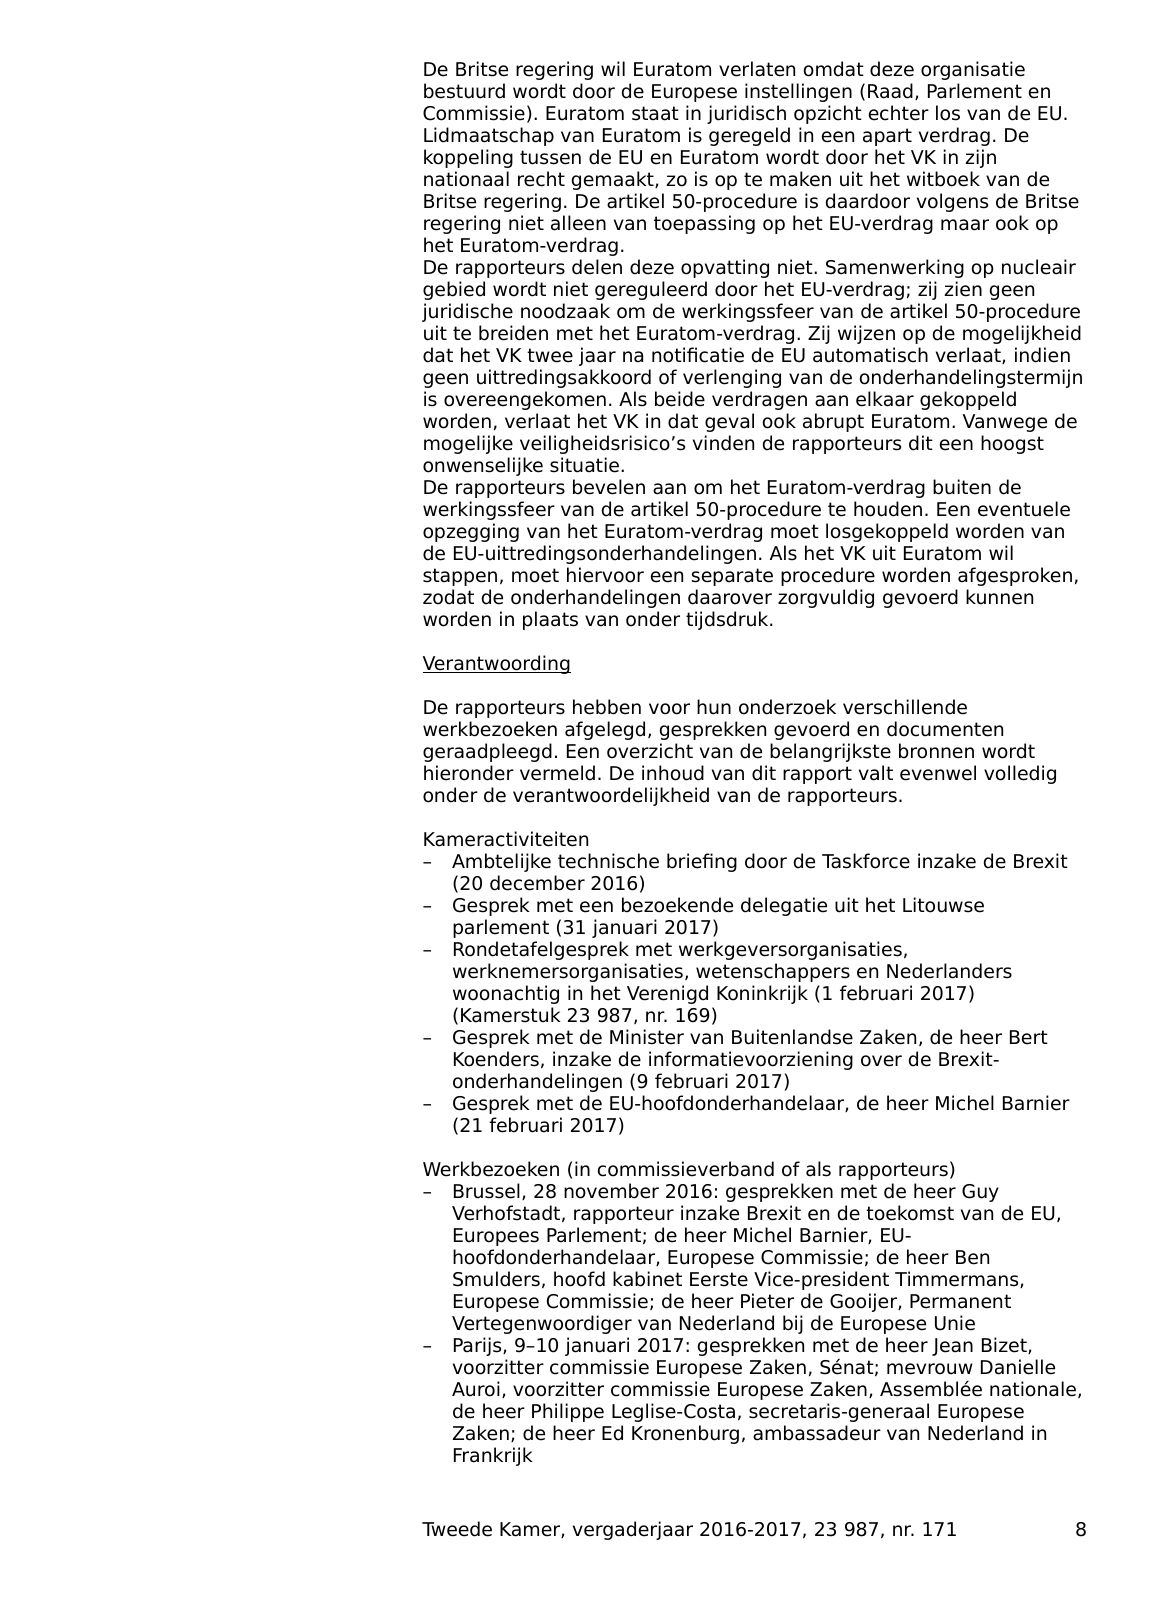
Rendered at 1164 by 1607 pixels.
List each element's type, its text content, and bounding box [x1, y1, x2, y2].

text – Brussel, 28 november 2016: gesprekken met de heer Guy Verhofstadt, rapporteur inzake Brexit en de toekomst van de EU, Europees Parlement; de heer Michel Barnier, EU-hoofdonderhandelaar, Europese Commissie; de heer Ben Smulders, hoofd kabinet Eerste Vice-president Timmermans, Europese Commissie; de heer Pieter de Gooijer, Permanent Vertegenwoordiger van Nederland bij de Europese Unie [422, 1181, 1087, 1335]
text – Rondetafelgesprek met werkgeversorganisaties, werknemersorganisaties, wetenschappers en Nederlanders woonachtig in het Verenigd Koninkrijk (1 februari 2017) (Kamerstuk 23 987, nr. 169) [422, 939, 1087, 1027]
text – Gesprek met de Minister van Buitenlandse Zaken, de heer Bert Koenders, inzake de informatievoorziening over de Brexit-onderhandelingen (9 februari 2017) [422, 1027, 1087, 1093]
subtitle Werkbezoeken (in commissieverband of als rapporteurs) [422, 1159, 1087, 1181]
text De rapporteurs hebben voor hun onderzoek verschillende werkbezoeken afgelegd, gesprekken gevoerd en documenten geraadpleegd. Een overzicht van de belangrijkste bronnen wordt hieronder vermeld. De inhoud van dit rapport valt evenwel volledig onder de verantwoordelijkheid van de rapporteurs. [422, 697, 1087, 807]
text – Parijs, 9–10 januari 2017: gesprekken met de heer Jean Bizet, voorzitter commissie Europese Zaken, Sénat; mevrouw Danielle Auroi, voorzitter commissie Europese Zaken, Assemblée nationale, de heer Philippe Leglise-Costa, secretaris-generaal Europese Zaken; de heer Ed Kronenburg, ambassadeur van Nederland in Frankrijk [422, 1335, 1087, 1467]
text – Ambtelijke technische briefing door de Taskforce inzake de Brexit (20 december 2016) [422, 851, 1087, 895]
subtitle Kameractiviteiten [422, 829, 1087, 851]
text De rapporteurs delen deze opvatting niet. Samenwerking op nucleair gebied wordt niet gereguleerd door het EU-verdrag; zij zien geen juridische noodzaak om de werkingssfeer van de artikel 50-procedure uit te breiden met het Euratom-verdrag. Zij wijzen op de mogelijkheid dat het VK twee jaar na notificatie de EU automatisch verlaat, indien geen uittredingsakkoord of verlenging van de onderhandelingstermijn is overeengekomen. Als beide verdragen aan elkaar gekoppeld worden, verlaat het VK in dat geval ook abrupt Euratom. Vanwege de mogelijke veiligheidsrisico’s vinden de rapporteurs dit een hoogst onwenselijke situatie. [422, 257, 1087, 477]
text – Gesprek met een bezoekende delegatie uit het Litouwse parlement (31 januari 2017) [422, 895, 1087, 939]
text De rapporteurs bevelen aan om het Euratom-verdrag buiten de werkingssfeer van de artikel 50-procedure te houden. Een eventuele opzegging van het Euratom-verdrag moet losgekoppeld worden van de EU-uittredingsonderhandelingen. Als het VK uit Euratom wil stappen, moet hiervoor een separate procedure worden afgesproken, zodat de onderhandelingen daarover zorgvuldig gevoerd kunnen worden in plaats van onder tijdsdruk. [422, 477, 1087, 631]
text De Britse regering wil Euratom verlaten omdat deze organisatie bestuurd wordt door de Europese instellingen (Raad, Parlement en Commissie). Euratom staat in juridisch opzicht echter los van de EU. Lidmaatschap van Euratom is geregeld in een apart verdrag. De koppeling tussen de EU en Euratom wordt door het VK in zijn nationaal recht gemaakt, zo is op te maken uit het witboek van de Britse regering. De artikel 50-procedure is daardoor volgens de Britse regering niet alleen van toepassing op het EU-verdrag maar ook op het Euratom-verdrag. [422, 59, 1087, 257]
subtitle Verantwoording [422, 653, 1087, 675]
text – Gesprek met de EU-hoofdonderhandelaar, de heer Michel Barnier (21 februari 2017) [422, 1093, 1087, 1137]
